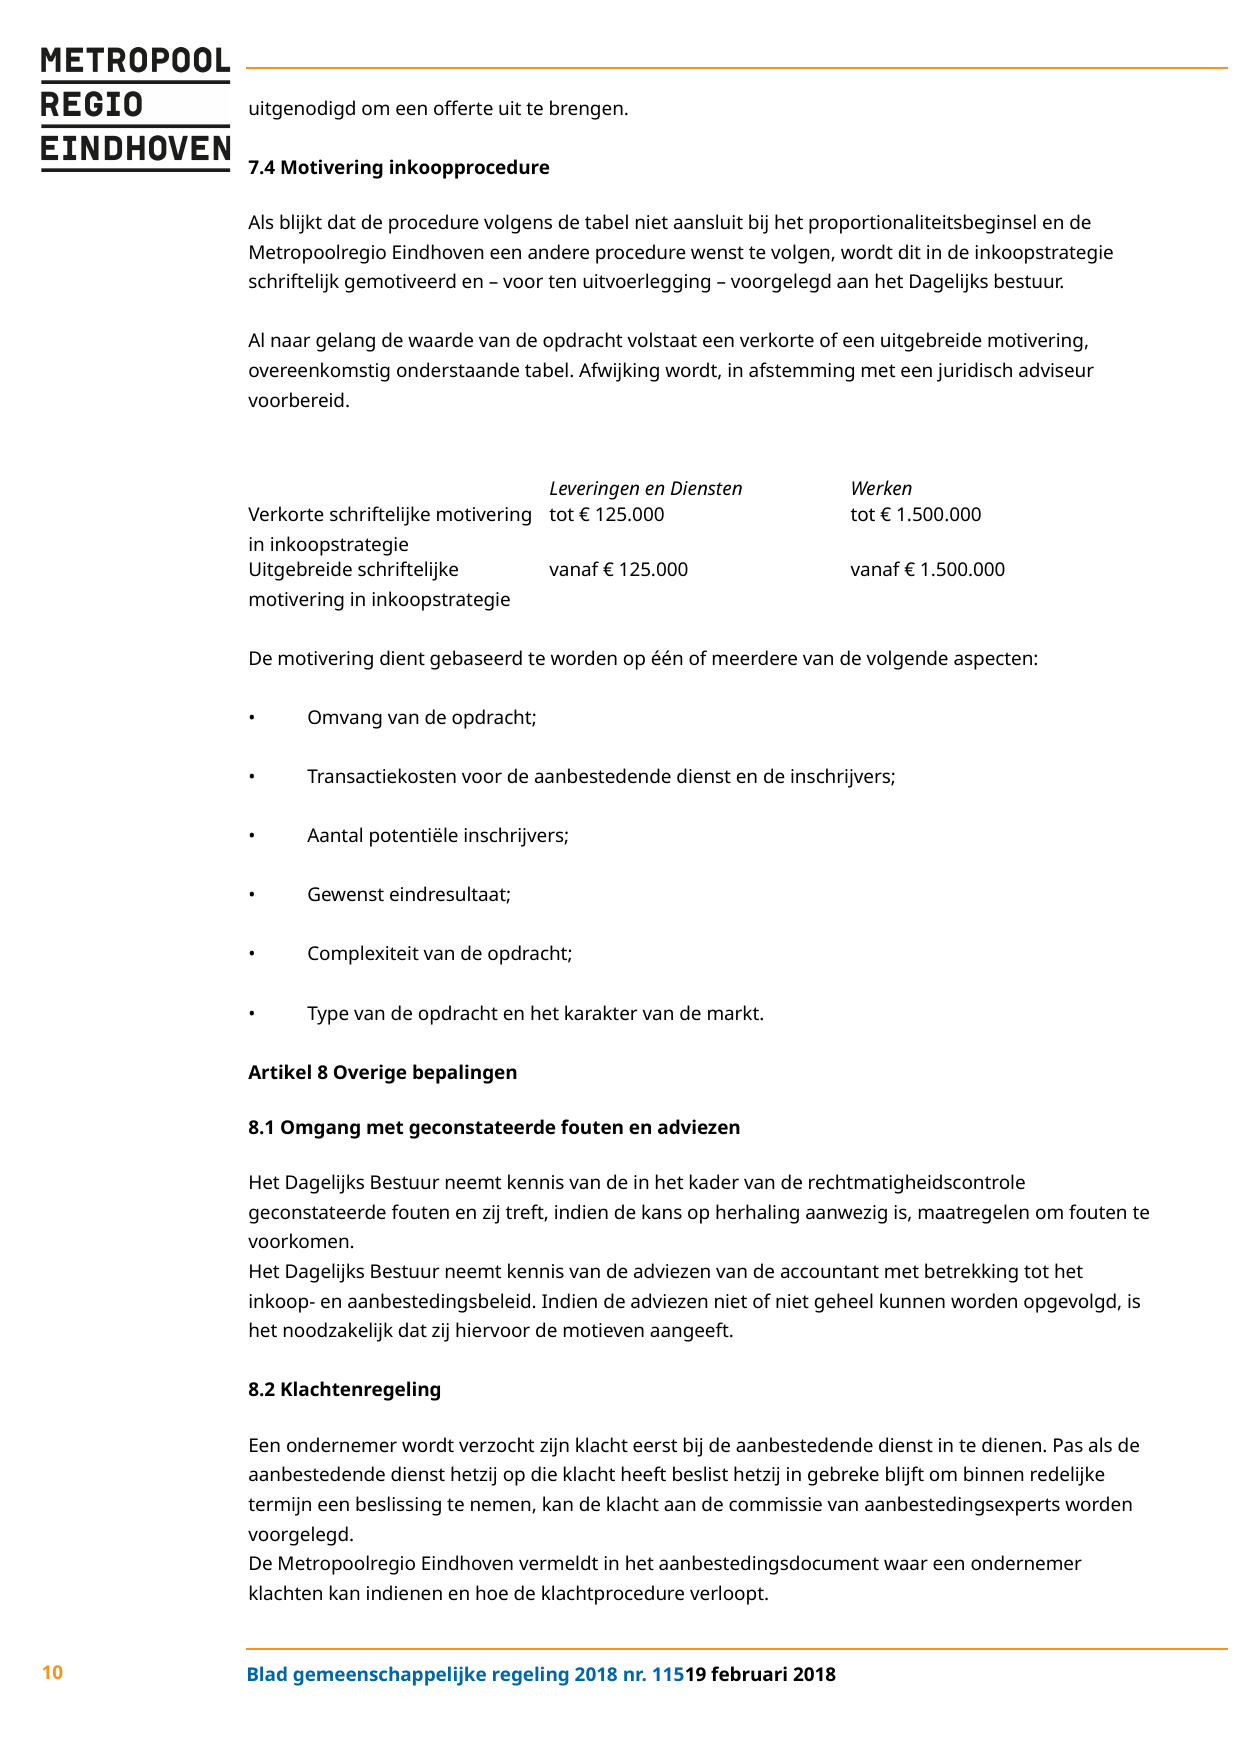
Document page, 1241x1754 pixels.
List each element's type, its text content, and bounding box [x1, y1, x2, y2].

text uitgenodigd om een offerte uit te brengen. [248, 95, 1152, 121]
table_cell vanaf € 1.500.000 [850, 557, 1152, 612]
table_header Leveringen en Diensten [549, 476, 850, 501]
list Transactiekosten voor de aanbestedende dienst en de inschrijvers; [248, 763, 1152, 789]
text Al naar gelang de waarde van de opdracht volstaat een verkorte of een uitgebreide motivering, overeenkomstig onderstaande tabel. Afwijking wordt, in afstemming met een juridisch adviseur voorbereid. [248, 328, 1152, 412]
text Als blijkt dat de procedure volgens de tabel niet aansluit bij het proportionaliteitsbeginsel en de Metropoolregio Eindhoven een andere procedure wenst te volgen, wordt dit in de inkoopstrategie schriftelijk gemotiveerd en – voor ten uitvoerlegging – voorgelegd aan het Dagelijks bestuur. [248, 209, 1152, 294]
picture [41, 47, 231, 172]
text 8.1 Omgang met geconstateerde fouten en adviezen [248, 1114, 1152, 1140]
text Artikel 8 Overige bepalingen [248, 1059, 1152, 1085]
text Het Dagelijks Bestuur neemt kennis van de in het kader van de rechtmatigheidscontrole geconstateerde fouten en zij treft, indien de kans op herhaling aanwezig is, maatregelen om fouten te voorkomen. [248, 1169, 1152, 1254]
list Omvang van de opdracht; [248, 704, 1152, 730]
table_cell tot € 1.500.000 [850, 501, 1152, 557]
text 8.2 Klachtenregeling [248, 1377, 1152, 1402]
text De Metropoolregio Eindhoven vermeldt in het aanbestedingsdocument waar een ondernemer klachten kan indienen en hoe de klachtprocedure verloopt. [248, 1550, 1152, 1606]
text Het Dagelijks Bestuur neemt kennis van de adviezen van de accountant met betrekking tot het inkoop- en aanbestedingsbeleid. Indien de adviezen niet of niet geheel kunnen worden opgevolgd, is het noodzakelijk dat zij hiervoor de motieven aangeeft. [248, 1258, 1152, 1343]
list Type van de opdracht en het karakter van de markt. [248, 1000, 1152, 1026]
table_cell Verkorte schriftelijke motivering in inkoopstrategie [248, 501, 549, 557]
list Aantal potentiële inschrijvers; [248, 822, 1152, 848]
text 7.4 Motivering inkoopprocedure [248, 154, 1152, 180]
table_cell Uitgebreide schriftelijke motivering in inkoopstrategie [248, 557, 549, 612]
table_cell vanaf € 125.000 [549, 557, 850, 612]
table_cell tot € 125.000 [549, 501, 850, 557]
text De motivering dient gebaseerd te worden op één of meerdere van de volgende aspecten: [248, 645, 1152, 671]
text Een ondernemer wordt verzocht zijn klacht eerst bij de aanbestedende dienst in te dienen. Pas als de aanbestedende dienst hetzij op die klacht heeft beslist hetzij in gebreke blijft om binnen redelijke termijn een beslissing te nemen, kan de klacht aan de commissie van aanbestedingsexperts worden voorgelegd. [248, 1432, 1152, 1546]
table_header Werken [850, 476, 1152, 501]
list Complexiteit van de opdracht; [248, 941, 1152, 966]
list Gewenst eindresultaat; [248, 881, 1152, 907]
table_header [248, 476, 549, 501]
